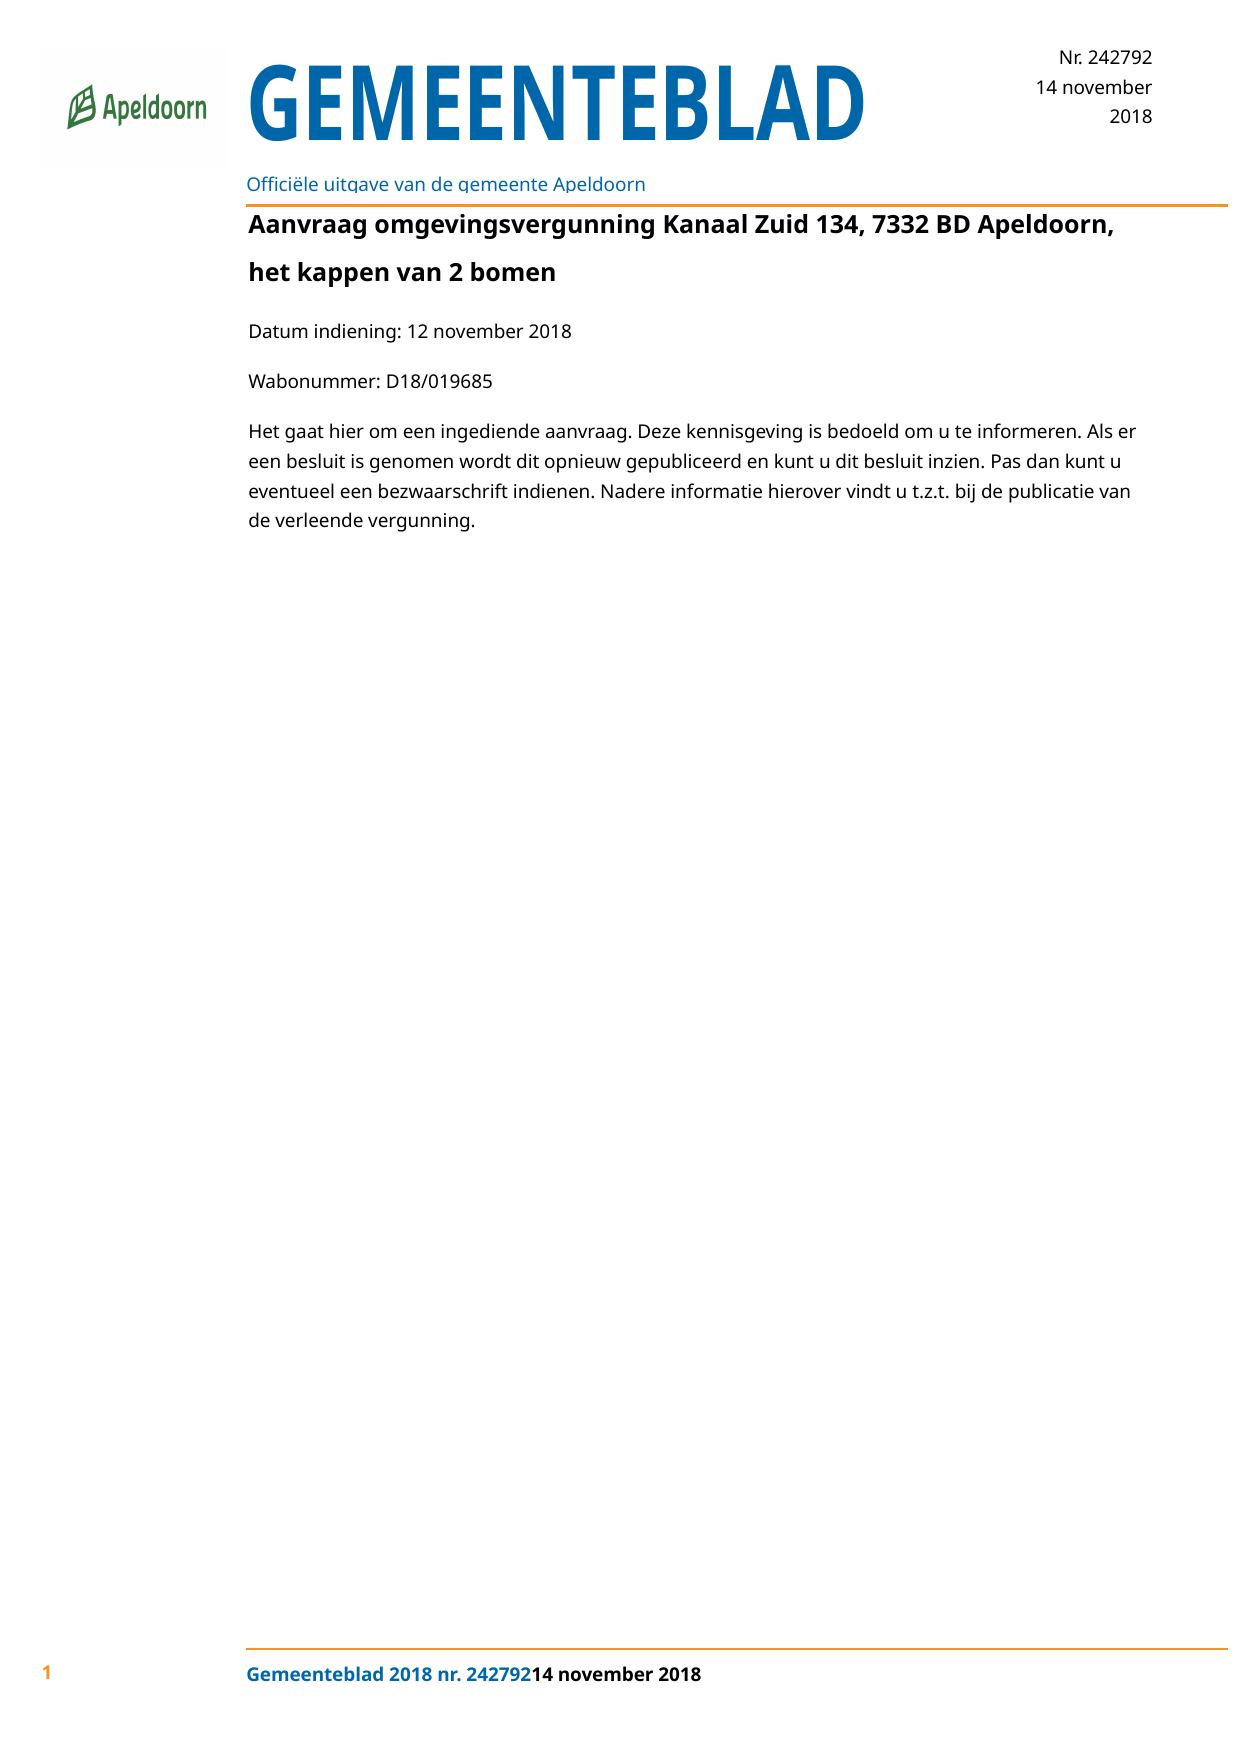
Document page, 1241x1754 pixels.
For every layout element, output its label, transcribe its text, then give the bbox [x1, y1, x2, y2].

text Wabonummer: D18/019685 [248, 368, 1152, 394]
text Aanvraag omgevingsvergunning Kanaal Zuid 134, 7332 BD Apeldoorn, het kappen van 2 bomen [248, 207, 1152, 288]
text Het gaat hier om een ingediende aanvraag. Deze kennisgeving is bedoeld om u te informeren. Als er een besluit is genomen wordt dit opnieuw gepubliceerd en kunt u dit besluit inzien. Pas dan kunt u eventueel een bezwaarschrift indienen. Nadere informatie hierover vindt u t.z.t. bij de publicatie van de verleende vergunning. [248, 419, 1152, 533]
picture [41, 47, 231, 172]
text Datum indiening: 12 november 2018 [248, 318, 1152, 344]
